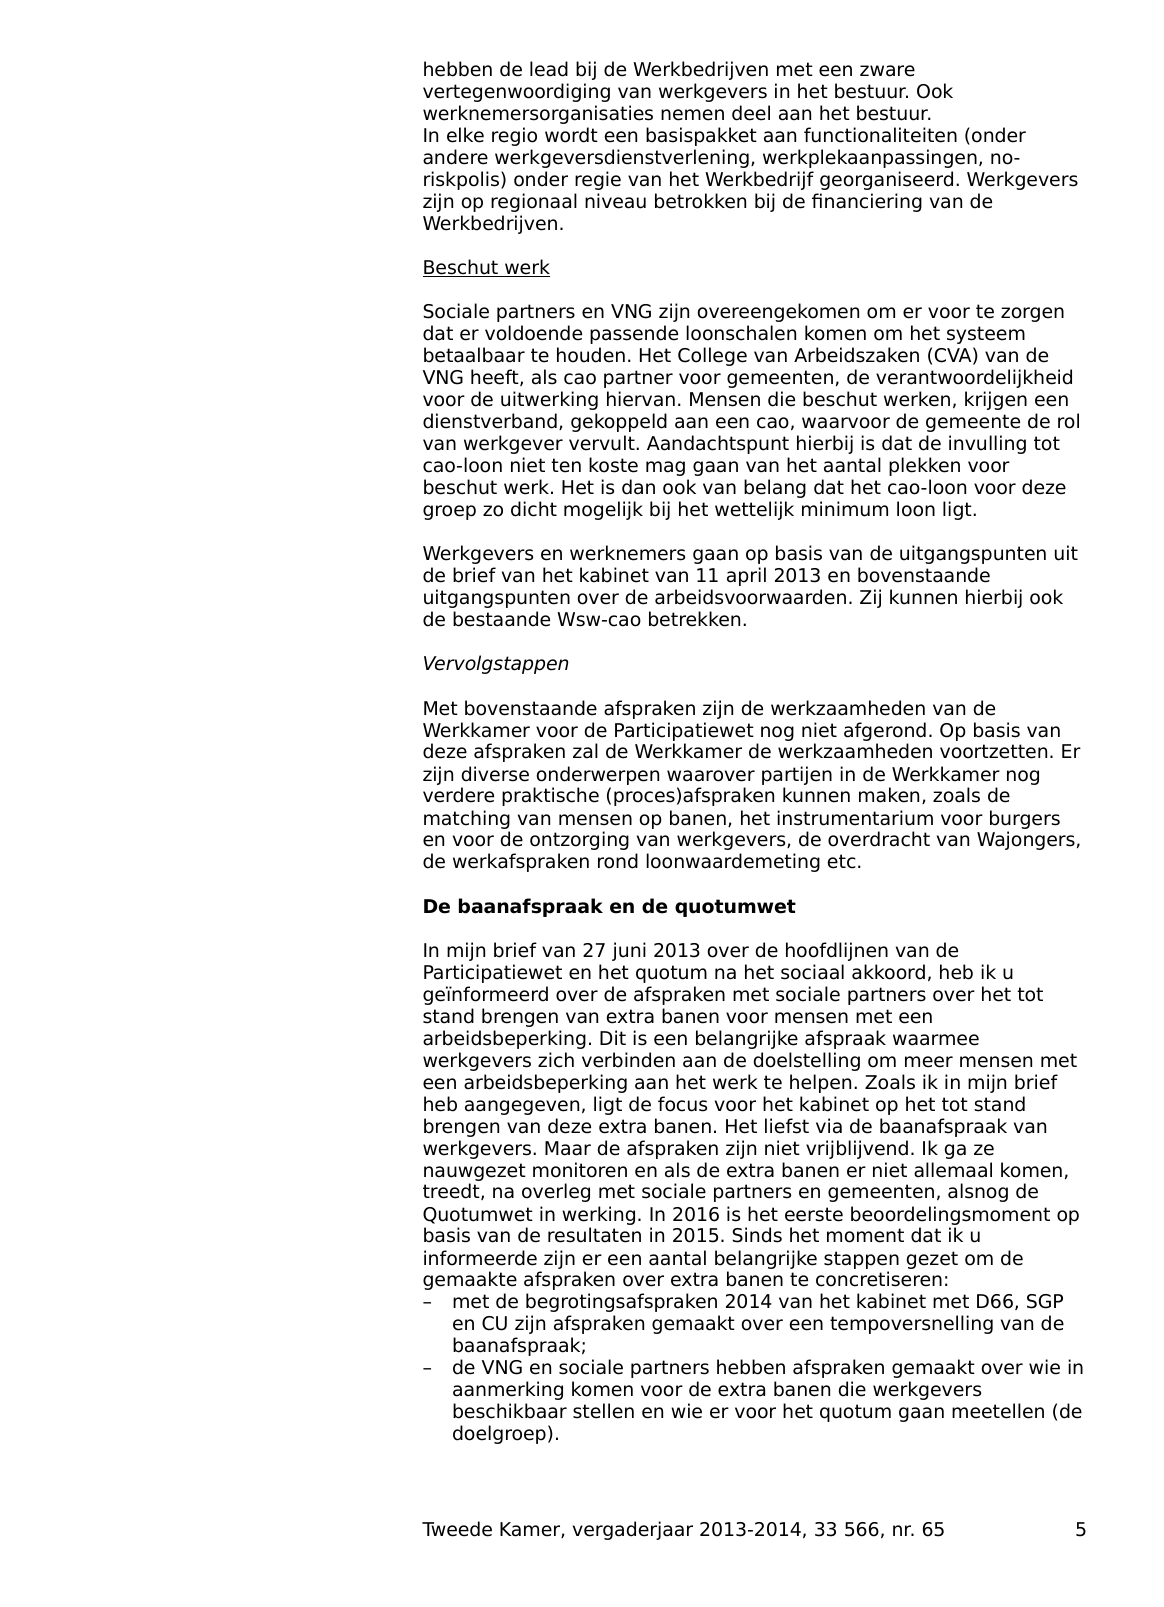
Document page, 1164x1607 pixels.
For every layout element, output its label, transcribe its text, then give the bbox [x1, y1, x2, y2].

text In elke regio wordt een basispakket aan functionaliteiten (onder andere werkgeversdienstverlening, werkplekaanpassingen, no-riskpolis) onder regie van het Werkbedrijf georganiseerd. Werkgevers zijn op regionaal niveau betrokken bij de financiering van de Werkbedrijven. [422, 125, 1087, 235]
text – de VNG en sociale partners hebben afspraken gemaakt over wie in aanmerking komen voor de extra banen die werkgevers beschikbaar stellen en wie er voor het quotum gaan meetellen (de doelgroep). [422, 1357, 1087, 1445]
text Sociale partners en VNG zijn overeengekomen om er voor te zorgen dat er voldoende passende loonschalen komen om het systeem betaalbaar te houden. Het College van Arbeidszaken (CVA) van de VNG heeft, als cao partner voor gemeenten, de verantwoordelijkheid voor de uitwerking hiervan. Mensen die beschut werken, krijgen een dienstverband, gekoppeld aan een cao, waarvoor de gemeente de rol van werkgever vervult. Aandachtspunt hierbij is dat de invulling tot cao-loon niet ten koste mag gaan van het aantal plekken voor beschut werk. Het is dan ook van belang dat het cao-loon voor deze groep zo dicht mogelijk bij het wettelijk minimum loon ligt. [422, 301, 1087, 521]
text hebben de lead bij de Werkbedrijven met een zware vertegenwoordiging van werkgevers in het bestuur. Ook werknemersorganisaties nemen deel aan het bestuur. [422, 59, 1087, 125]
text In mijn brief van 27 juni 2013 over de hoofdlijnen van de Participatiewet en het quotum na het sociaal akkoord, heb ik u geïnformeerd over de afspraken met sociale partners over het tot stand brengen van extra banen voor mensen met een arbeidsbeperking. Dit is een belangrijke afspraak waarmee werkgevers zich verbinden aan de doelstelling om meer mensen met een arbeidsbeperking aan het werk te helpen. Zoals ik in mijn brief heb aangegeven, ligt de focus voor het kabinet op het tot stand brengen van deze extra banen. Het liefst via de baanafspraak van werkgevers. Maar de afspraken zijn niet vrijblijvend. Ik ga ze nauwgezet monitoren en als de extra banen er niet allemaal komen, treedt, na overleg met sociale partners en gemeenten, alsnog de Quotumwet in werking. In 2016 is het eerste beoordelingsmoment op basis van de resultaten in 2015. Sinds het moment dat ik u informeerde zijn er een aantal belangrijke stappen gezet om de gemaakte afspraken over extra banen te concretiseren: [422, 940, 1087, 1291]
subtitle Vervolgstappen [422, 653, 1087, 675]
text – met de begrotingsafspraken 2014 van het kabinet met D66, SGP en CU zijn afspraken gemaakt over een tempoversnelling van de baanafspraak; [422, 1291, 1087, 1357]
text Werkgevers en werknemers gaan op basis van de uitgangspunten uit de brief van het kabinet van 11 april 2013 en bovenstaande uitgangspunten over de arbeidsvoorwaarden. Zij kunnen hierbij ook de bestaande Wsw-cao betrekken. [422, 543, 1087, 631]
subtitle Beschut werk [422, 257, 1087, 279]
subtitle De baanafspraak en de quotumwet [422, 896, 1087, 917]
text Met bovenstaande afspraken zijn de werkzaamheden van de Werkkamer voor de Participatiewet nog niet afgerond. Op basis van deze afspraken zal de Werkkamer de werkzaamheden voortzetten. Er zijn diverse onderwerpen waarover partijen in de Werkkamer nog verdere praktische (proces)afspraken kunnen maken, zoals de matching van mensen op banen, het instrumentarium voor burgers en voor de ontzorging van werkgevers, de overdracht van Wajongers, de werkafspraken rond loonwaardemeting etc. [422, 697, 1087, 873]
